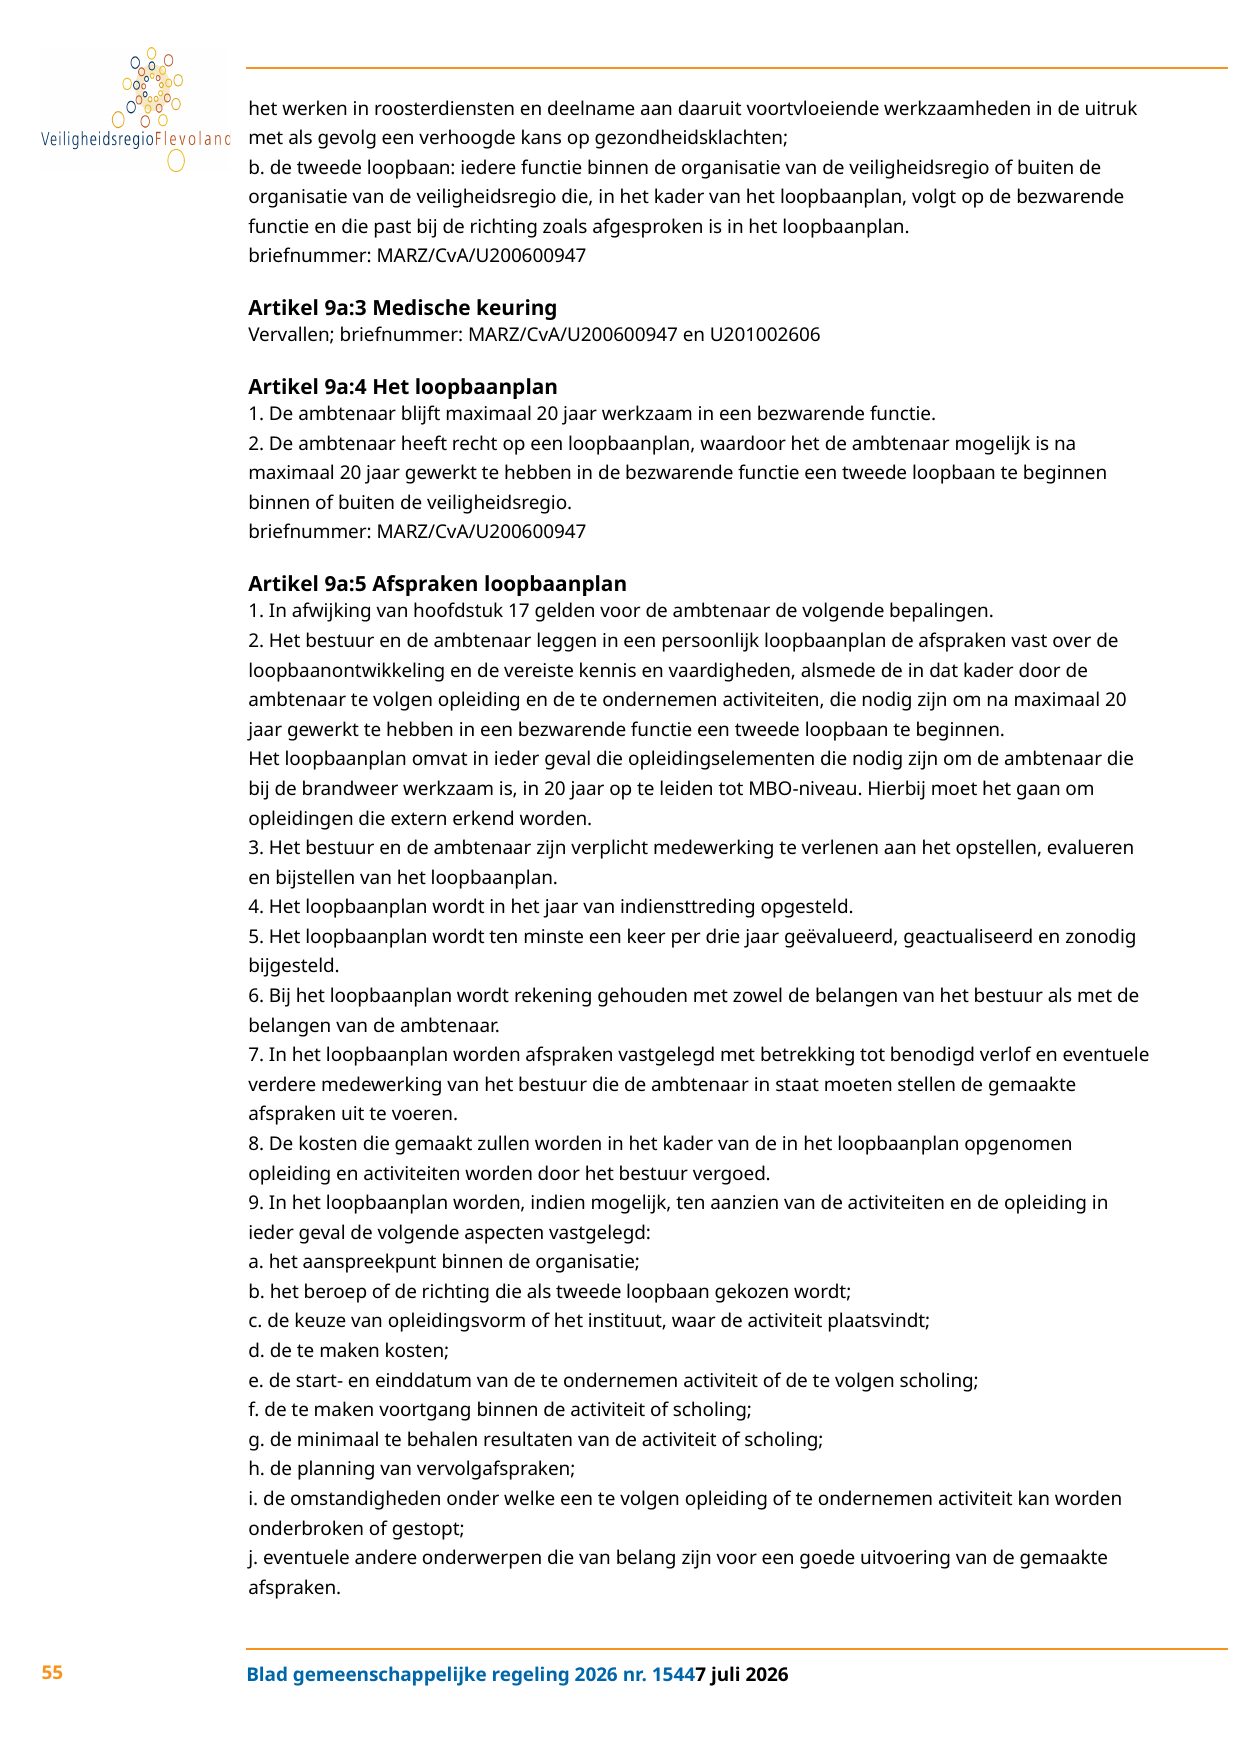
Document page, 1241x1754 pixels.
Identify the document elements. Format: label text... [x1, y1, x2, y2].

text b. de tweede loopbaan: iedere functie binnen de organisatie van de veiligheidsregio of buiten de organisatie van de veiligheidsregio die, in het kader van het loopbaanplan, volgt op de bezwarende functie en die past bij de richting zoals afgesproken is in het loopbaanplan. [248, 154, 1152, 239]
text 7. In het loopbaanplan worden afspraken vastgelegd met betrekking tot benodigd verlof en eventuele verdere medewerking van het bestuur die de ambtenaar in staat moeten stellen de gemaakte afspraken uit te voeren. [248, 1041, 1152, 1126]
text j. eventuele andere onderwerpen die van belang zijn voor een goede uitvoering van de gemaakte afspraken. [248, 1544, 1152, 1599]
text h. de planning van vervolgafspraken; [248, 1456, 1152, 1481]
text 1. In afwijking van hoofdstuk 17 gelden voor de ambtenaar de volgende bepalingen. [248, 598, 1152, 623]
text het werken in roosterdiensten en deelname aan daaruit voortvloeiende werkzaamheden in de uitruk met als gevolg een verhoogde kans op gezondheidsklachten; [248, 95, 1152, 150]
text 2. De ambtenaar heeft recht op een loopbaanplan, waardoor het de ambtenaar mogelijk is na maximaal 20 jaar gewerkt te hebben in de bezwarende functie een tweede loopbaan te beginnen binnen of buiten de veiligheidsregio. [248, 430, 1152, 515]
text 3. Het bestuur en de ambtenaar zijn verplicht medewerking te verlenen aan het opstellen, evalueren en bijstellen van het loopbaanplan. [248, 834, 1152, 889]
text 5. Het loopbaanplan wordt ten minste een keer per drie jaar geëvalueerd, geactualiseerd en zonodig bijgesteld. [248, 923, 1152, 978]
text Artikel 9a:5 Afspraken loopbaanplan [248, 569, 1152, 598]
text Het loopbaanplan omvat in ieder geval die opleidingselementen die nodig zijn om de ambtenaar die bij de brandweer werkzaam is, in 20 jaar op te leiden tot MBO-niveau. Hierbij moet het gaan om opleidingen die extern erkend worden. [248, 746, 1152, 830]
picture [41, 47, 231, 172]
text g. de minimaal te behalen resultaten van de activiteit of scholing; [248, 1426, 1152, 1452]
text c. de keuze van opleidingsvorm of het instituut, waar de activiteit plaatsvindt; [248, 1308, 1152, 1333]
text 6. Bij het loopbaanplan wordt rekening gehouden met zowel de belangen van het bestuur als met de belangen van de ambtenaar. [248, 982, 1152, 1037]
text briefnummer: MARZ/CvA/U200600947 [248, 243, 1152, 268]
text 9. In het loopbaanplan worden, indien mogelijk, ten aanzien van de activiteiten en de opleiding in ieder geval de volgende aspecten vastgelegd: [248, 1189, 1152, 1244]
text f. de te maken voortgang binnen de activiteit of scholing; [248, 1396, 1152, 1422]
text a. het aanspreekpunt binnen de organisatie; [248, 1248, 1152, 1274]
text Artikel 9a:4 Het loopbaanplan [248, 372, 1152, 400]
text Artikel 9a:3 Medische keuring [248, 293, 1152, 322]
text 1. De ambtenaar blijft maximaal 20 jaar werkzaam in een bezwarende functie. [248, 400, 1152, 426]
text d. de te maken kosten; [248, 1337, 1152, 1363]
text i. de omstandigheden onder welke een te volgen opleiding of te ondernemen activiteit kan worden onderbroken of gestopt; [248, 1485, 1152, 1540]
text 4. Het loopbaanplan wordt in het jaar van indiensttreding opgesteld. [248, 893, 1152, 919]
text b. het beroep of de richting die als tweede loopbaan gekozen wordt; [248, 1278, 1152, 1304]
text 2. Het bestuur en de ambtenaar leggen in een persoonlijk loopbaanplan de afspraken vast over de loopbaanontwikkeling en de vereiste kennis en vaardigheden, alsmede de in dat kader door de ambtenaar te volgen opleiding en de te ondernemen activiteiten, die nodig zijn om na maximaal 20 jaar gewerkt te hebben in een bezwarende functie een tweede loopbaan te beginnen. [248, 627, 1152, 742]
text briefnummer: MARZ/CvA/U200600947 [248, 519, 1152, 544]
text e. de start- en einddatum van de te ondernemen activiteit of de te volgen scholing; [248, 1367, 1152, 1392]
text Vervallen; briefnummer: MARZ/CvA/U200600947 en U201002606 [248, 322, 1152, 347]
text 8. De kosten die gemaakt zullen worden in het kader van de in het loopbaanplan opgenomen opleiding en activiteiten worden door het bestuur vergoed. [248, 1130, 1152, 1185]
